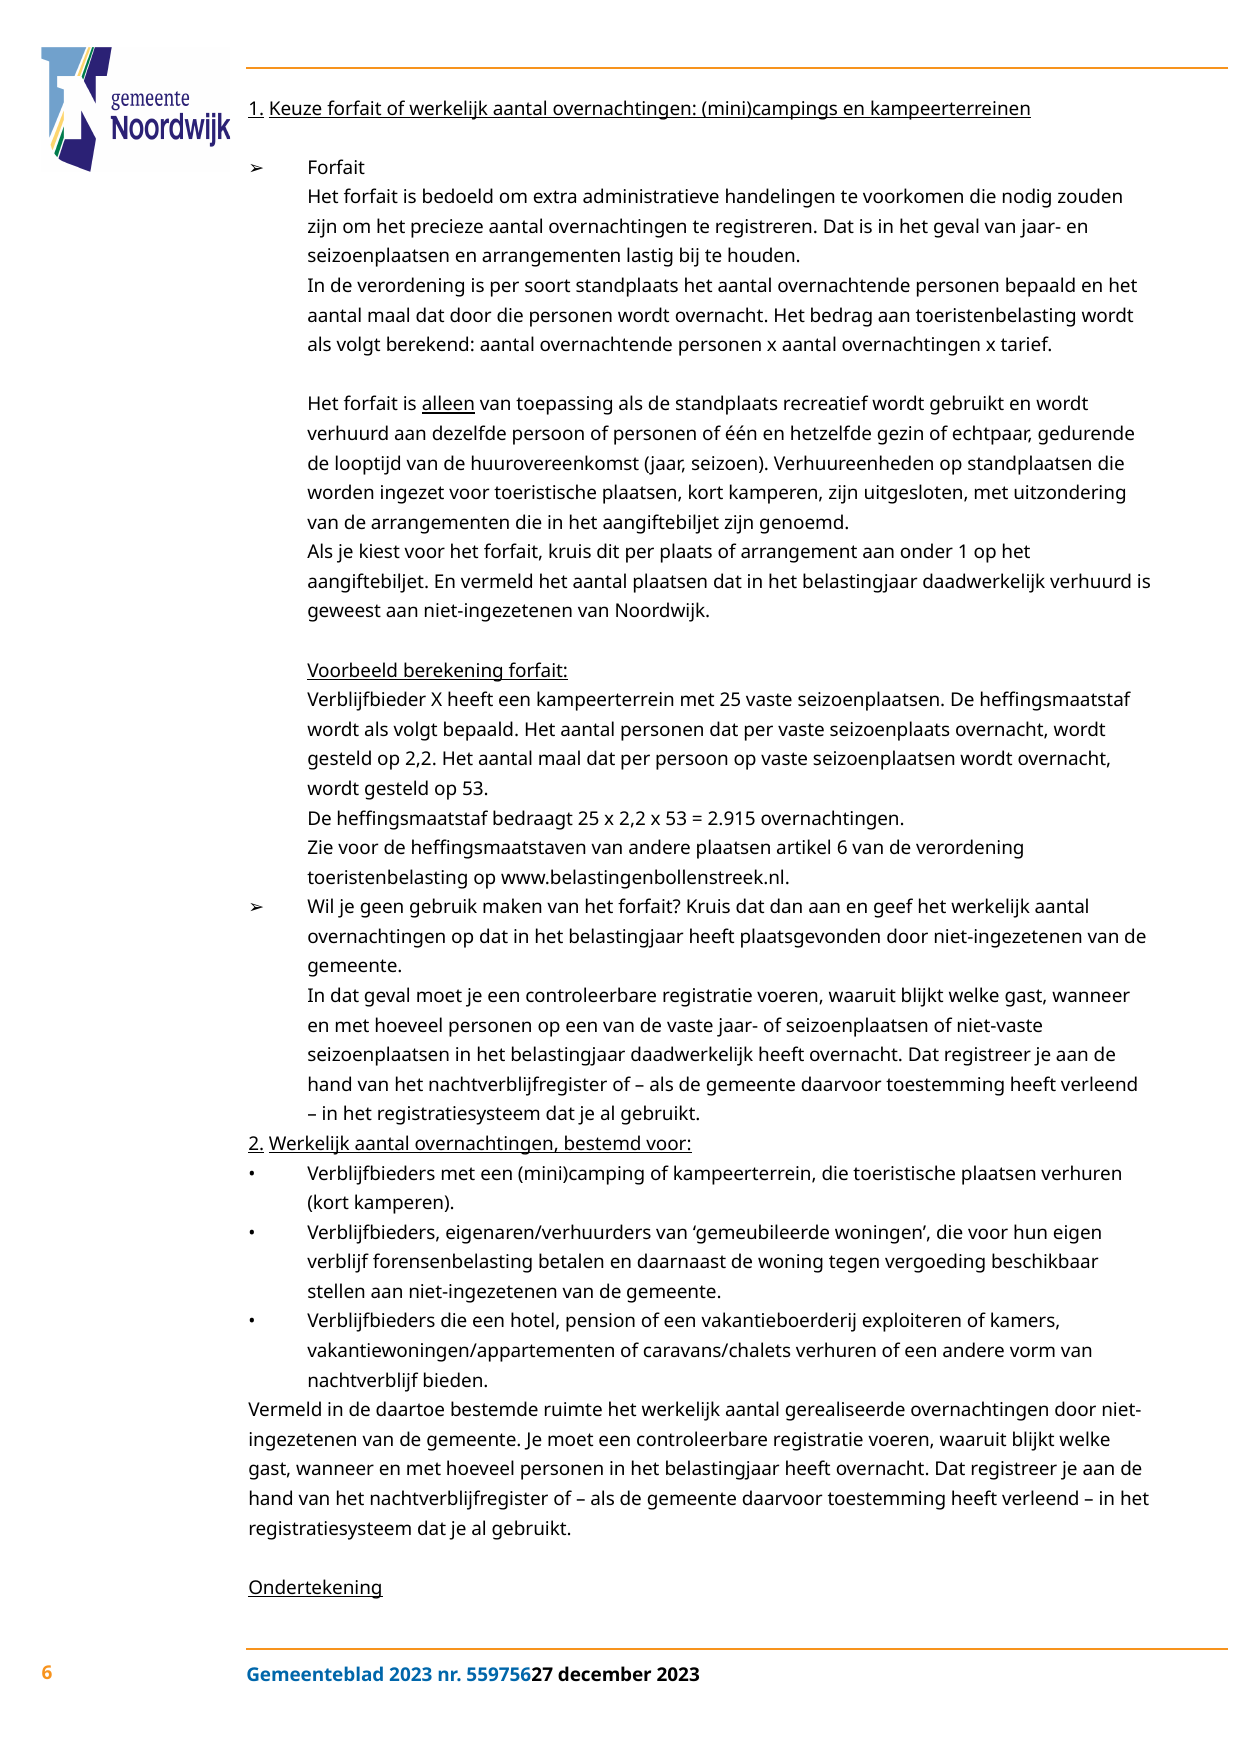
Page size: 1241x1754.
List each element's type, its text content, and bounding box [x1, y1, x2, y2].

text Vermeld in de daartoe bestemde ruimte het werkelijk aantal gerealiseerde overnachtingen door niet-ingezetenen van de gemeente. Je moet een controleerbare registratie voeren, waaruit blijkt welke gast, wanneer en met hoeveel personen in het belastingjaar heeft overnacht. Dat registreer je aan de hand van het nachtverblijfregister of – als de gemeente daarvoor toestemming heeft verleend – in het registratiesysteem dat je al gebruikt. [248, 1396, 1152, 1541]
list In de verordening is per soort standplaats het aantal overnachtende personen bepaald en het aantal maal dat door die personen wordt overnacht. Het bedrag aan toeristenbelasting wordt als volgt berekend: aantal overnachtende personen x aantal overnachtingen x tarief. [248, 272, 1152, 357]
picture [41, 47, 231, 172]
list De heffingsmaatstaf bedraagt 25 x 2,2 x 53 = 2.915 overnachtingen. [248, 805, 1152, 831]
list Zie voor de heffingsmaatstaven van andere plaatsen artikel 6 van de verordening toeristenbelasting op www.belastingenbollenstreek.nl. [248, 834, 1152, 890]
list Het forfait is alleen van toepassing als de standplaats recreatief wordt gebruikt en wordt verhuurd aan dezelfde persoon of personen of één en hetzelfde gezin of echtpaar, gedurende de looptijd van de huurovereenkomst (jaar, seizoen). Verhuureenheden op standplaatsen die worden ingezet voor toeristische plaatsen, kort kamperen, zijn uitgesloten, met uitzondering van de arrangementen die in het aangiftebiljet zijn genoemd. [248, 391, 1152, 535]
list Verblijfbieder X heeft een kampeerterrein met 25 vaste seizoenplaatsen. De heffingsmaatstaf wordt als volgt bepaald. Het aantal personen dat per vaste seizoenplaats overnacht, wordt gesteld op 2,2. Het aantal maal dat per persoon op vaste seizoenplaatsen wordt overnacht, wordt gesteld op 53. [248, 686, 1152, 801]
list Verblijfbieders die een hotel, pension of een vakantieboerderij exploiteren of kamers, vakantiewoningen/appartementen of caravans/chalets verhuren of een andere vorm van nachtverblijf bieden. [248, 1308, 1152, 1393]
list Forfait [248, 154, 1152, 180]
list Als je kiest voor het forfait, kruis dit per plaats of arrangement aan onder 1 op het aangiftebiljet. En vermeld het aantal plaatsen dat in het belastingjaar daadwerkelijk verhuurd is geweest aan niet-ingezetenen van Noordwijk. [248, 538, 1152, 623]
text Ondertekening [248, 1574, 1152, 1600]
list Het forfait is bedoeld om extra administratieve handelingen te voorkomen die nodig zouden zijn om het precieze aantal overnachtingen te registreren. Dat is in het geval van jaar- en seizoenplaatsen en arrangementen lastig bij te houden. [248, 183, 1152, 268]
list Verblijfbieders, eigenaren/verhuurders van ‘gemeubileerde woningen’, die voor hun eigen verblijf forensenbelasting betalen en daarnaast de woning tegen vergoeding beschikbaar stellen aan niet-ingezetenen van de gemeente. [248, 1219, 1152, 1304]
list Verblijfbieders met een (mini)camping of kampeerterrein, die toeristische plaatsen verhuren (kort kamperen). [248, 1160, 1152, 1215]
list Wil je geen gebruik maken van het forfait? Kruis dat dan aan en geef het werkelijk aantal overnachtingen op dat in het belastingjaar heeft plaatsgevonden door niet-ingezetenen van de gemeente. [248, 893, 1152, 978]
list Voorbeeld berekening forfait: [248, 657, 1152, 683]
list In dat geval moet je een controleerbare registratie voeren, waaruit blijkt welke gast, wanneer en met hoeveel personen op een van de vaste jaar- of seizoenplaatsen of niet-vaste seizoenplaatsen in het belastingjaar daadwerkelijk heeft overnacht. Dat registreer je aan de hand van het nachtverblijfregister of – als de gemeente daarvoor toestemming heeft verleend – in het registratiesysteem dat je al gebruikt. [248, 982, 1152, 1126]
text 1. Keuze forfait of werkelijk aantal overnachtingen: (mini)campings en kampeerterreinen [248, 95, 1152, 121]
text 2. Werkelijk aantal overnachtingen, bestemd voor: [248, 1130, 1152, 1156]
